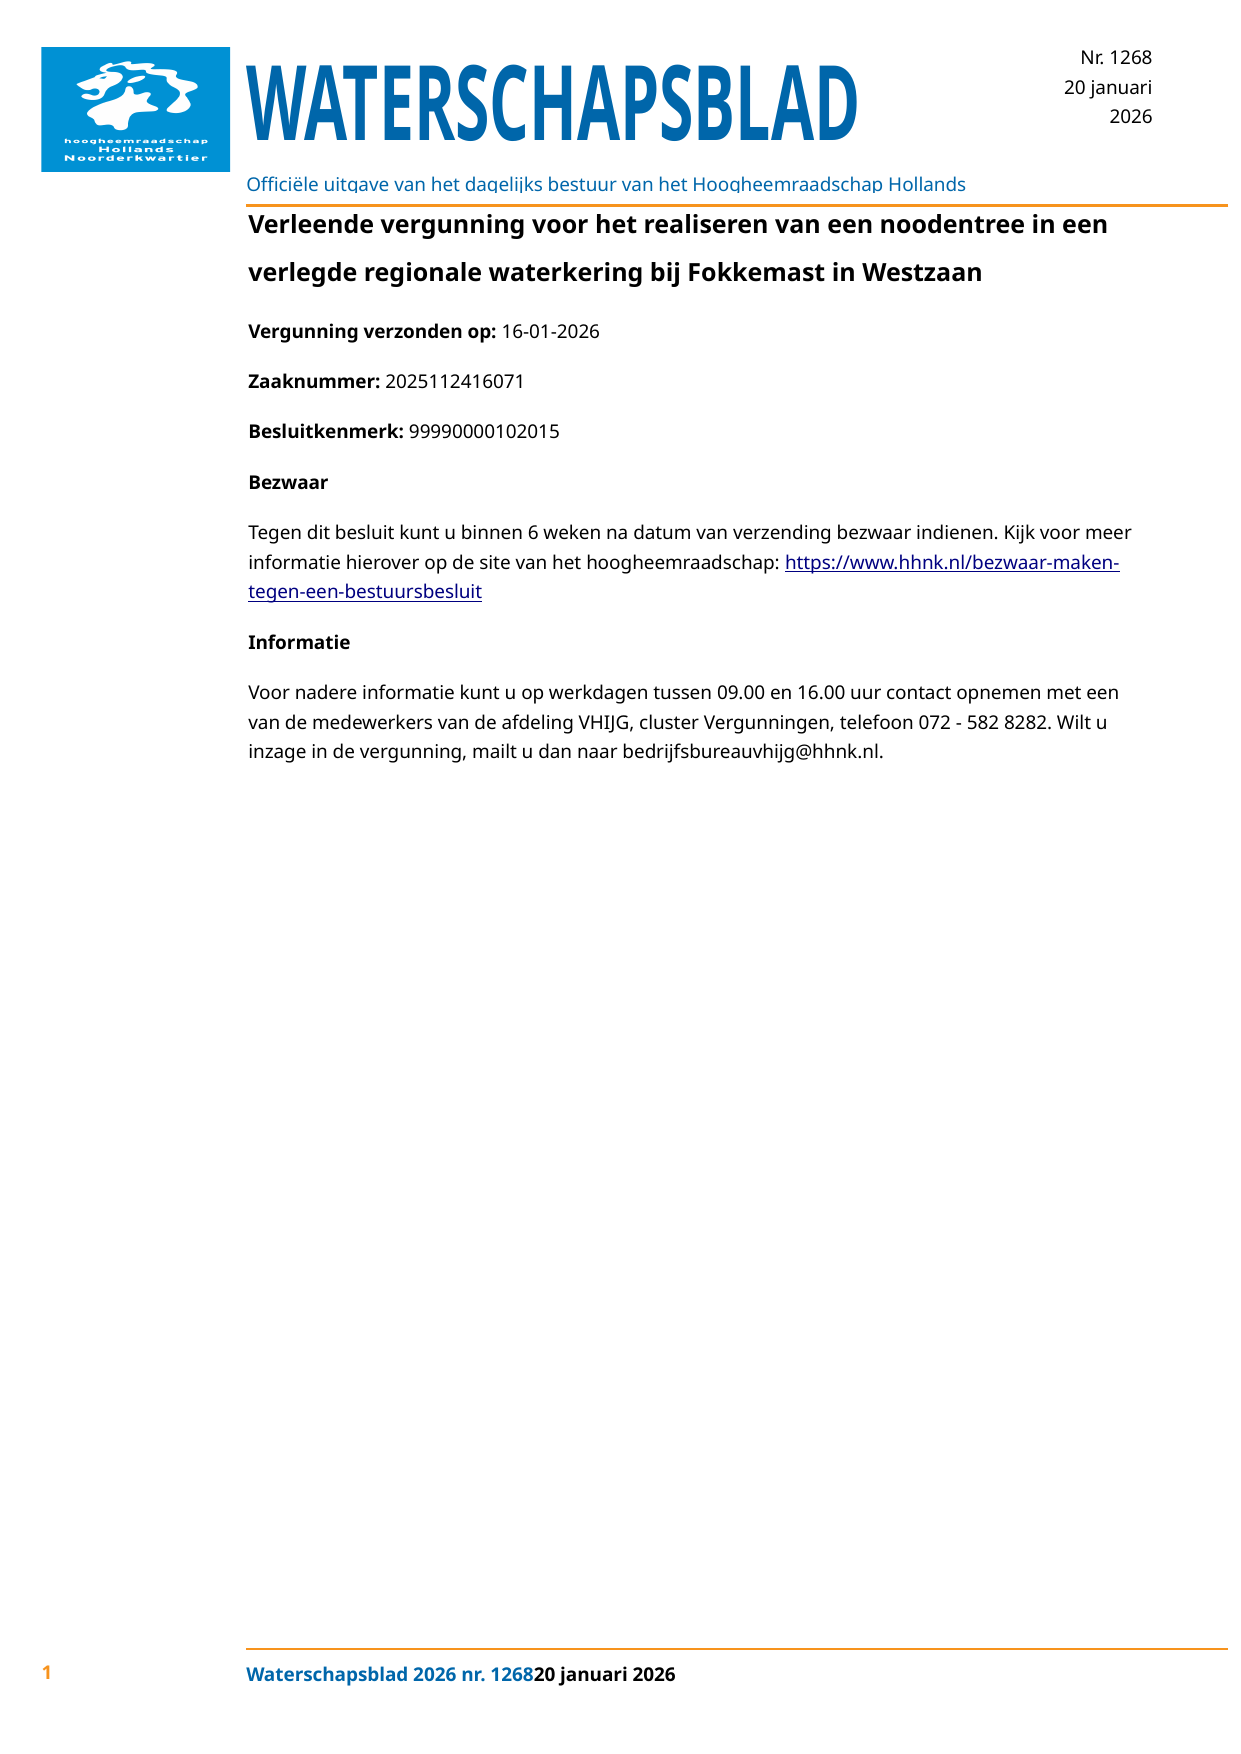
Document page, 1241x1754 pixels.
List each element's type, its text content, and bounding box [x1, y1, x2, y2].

text Voor nadere informatie kunt u op werkdagen tussen 09.00 en 16.00 uur contact opnemen met een van de medewerkers van de afdeling VHIJG, cluster Vergunningen, telefoon 072 - 582 8282. Wilt u inzage in de vergunning, mailt u dan naar bedrijfsbureauvhijg@hhnk.nl. [248, 679, 1152, 764]
text Informatie [248, 629, 1152, 655]
picture [78, 64, 122, 99]
text Tegen dit besluit kunt u binnen 6 weken na datum van verzending bezwaar indienen. Kijk voor meer informatie hierover op de site van het hoogheemraadschap: https://www.hhnk.nl/bezwaar-maken-tegen-een-bestuursbesluit [248, 519, 1152, 604]
picture [118, 62, 197, 112]
text Bezwaar [248, 469, 1152, 495]
text Verleende vergunning voor het realiseren van een noodentree in een verlegde regionale waterkering bij Fokkemast in Westzaan [248, 207, 1152, 288]
picture [129, 76, 144, 82]
text Besluitkenmerk: 99990000102015 [248, 419, 1152, 444]
text Zaaknummer: 2025112416071 [248, 368, 1152, 394]
picture [88, 87, 157, 130]
text Vergunning verzonden op: 16-01-2026 [248, 318, 1152, 344]
